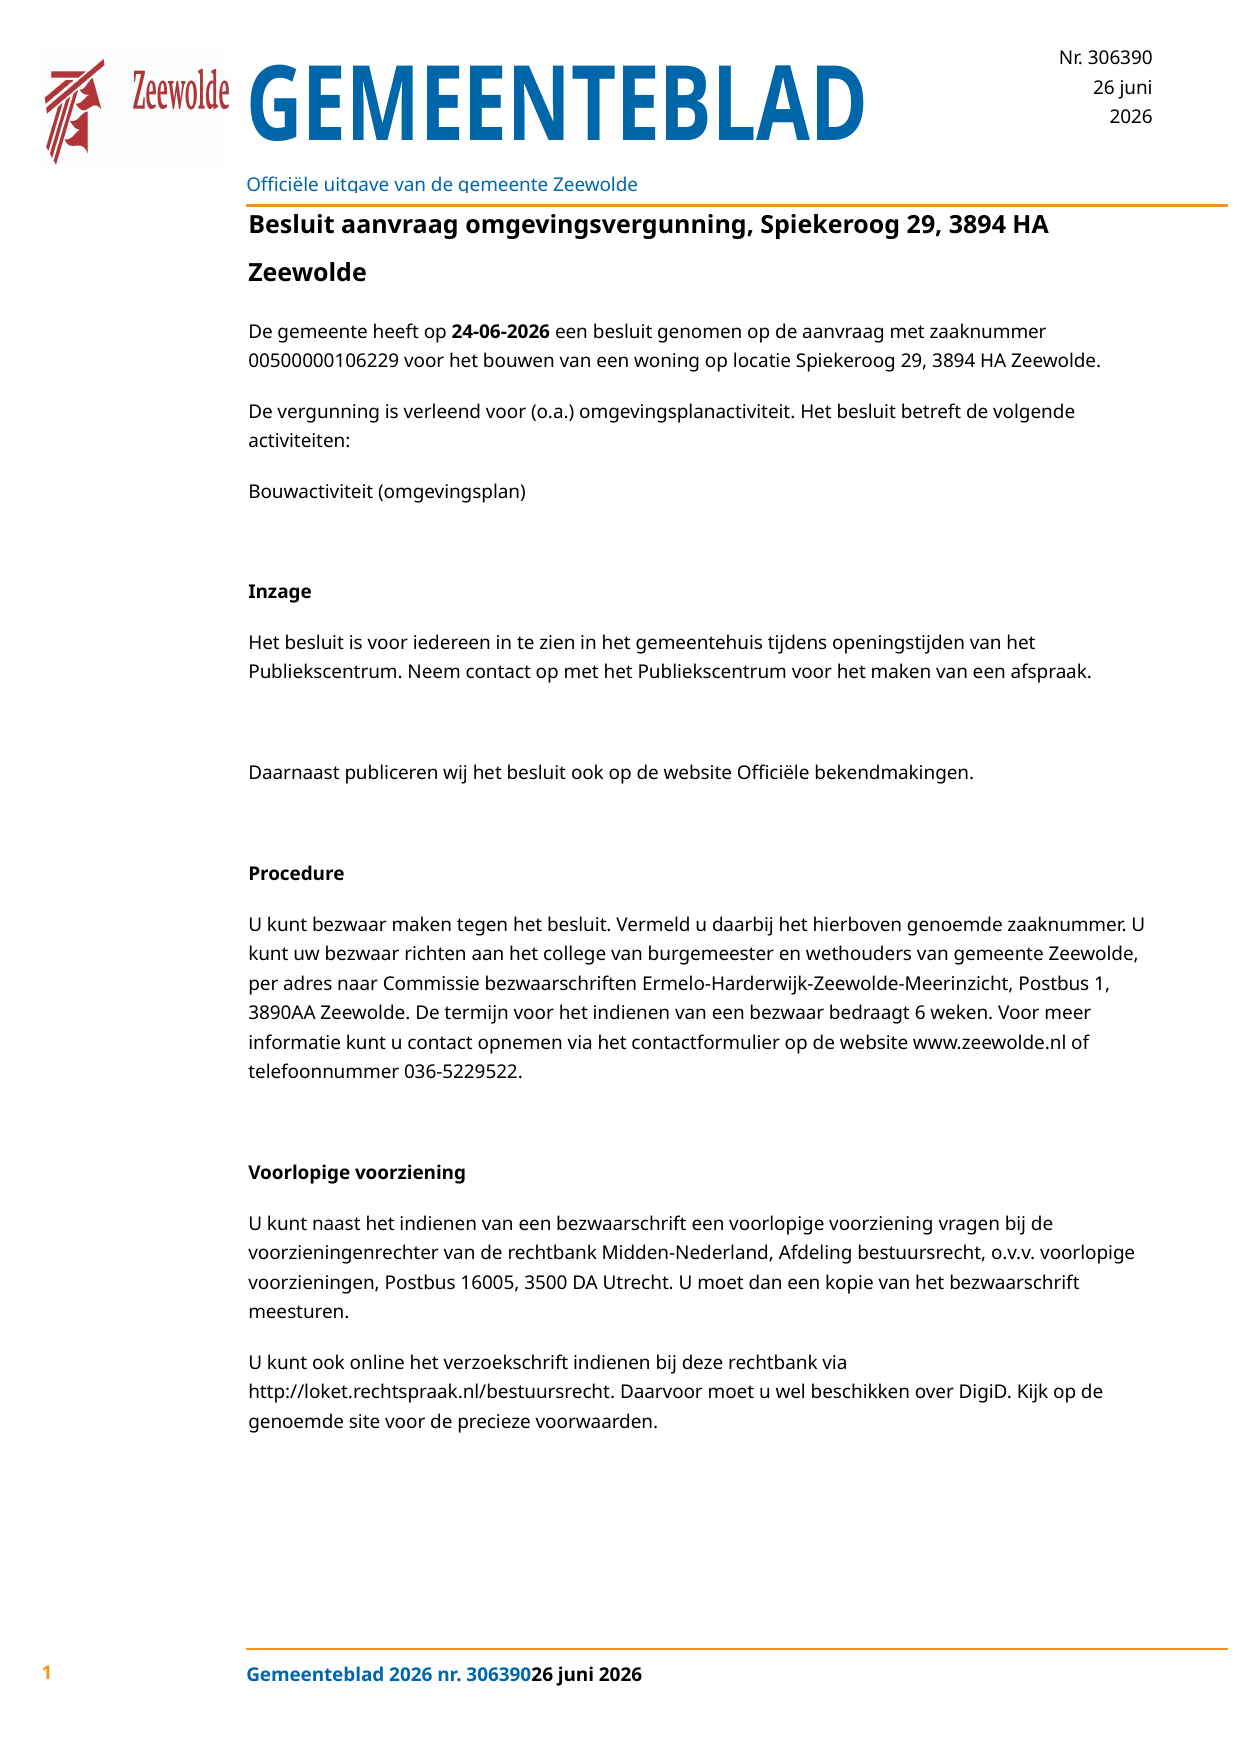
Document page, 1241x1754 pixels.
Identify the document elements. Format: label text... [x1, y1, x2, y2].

text Inzage [248, 579, 1152, 604]
text Besluit aanvraag omgevingsvergunning, Spiekeroog 29, 3894 HA Zeewolde [248, 207, 1152, 288]
text Daarnaast publiceren wij het besluit ook op de website Officiële bekendmakingen. [248, 759, 1152, 785]
text De vergunning is verleend voor (o.a.) omgevingsplanactiviteit. Het besluit betreft de volgende activiteiten: [248, 398, 1152, 453]
text Procedure [248, 860, 1152, 886]
text De gemeente heeft op 24-06-2026 een besluit genomen op de aanvraag met zaaknummer 00500000106229 voor het bouwen van een woning op locatie Spiekeroog 29, 3894 HA Zeewolde. [248, 318, 1152, 373]
text U kunt naast het indienen van een bezwaarschrift een voorlopige voorziening vragen bij de voorzieningenrechter van de rechtbank Midden-Nederland, Afdeling bestuursrecht, o.v.v. voorlopige voorzieningen, Postbus 16005, 3500 DA Utrecht. U moet dan een kopie van het bezwaarschrift meesturen. [248, 1210, 1152, 1324]
text Voorlopige voorziening [248, 1159, 1152, 1185]
text U kunt ook online het verzoekschrift indienen bij deze rechtbank via http://loket.rechtspraak.nl/bestuursrecht. Daarvoor moet u wel beschikken over DigiD. Kijk op de genoemde site voor de precieze voorwaarden. [248, 1349, 1152, 1434]
text Het besluit is voor iedereen in te zien in het gemeentehuis tijdens openingstijden van het Publiekscentrum. Neem contact op met het Publiekscentrum voor het maken van een afspraak. [248, 629, 1152, 684]
picture [41, 47, 231, 172]
text Bouwactiviteit (omgevingsplan) [248, 478, 1152, 504]
text U kunt bezwaar maken tegen het besluit. Vermeld u daarbij het hierboven genoemde zaaknummer. U kunt uw bezwaar richten aan het college van burgemeester en wethouders van gemeente Zeewolde, per adres naar Commissie bezwaarschriften Ermelo-Harderwijk-Zeewolde-Meerinzicht, Postbus 1, 3890AA Zeewolde. De termijn voor het indienen van een bezwaar bedraagt 6 weken. Voor meer informatie kunt u contact opnemen via het contactformulier op de website www.zeewolde.nl of telefoonnummer 036-5229522. [248, 911, 1152, 1084]
